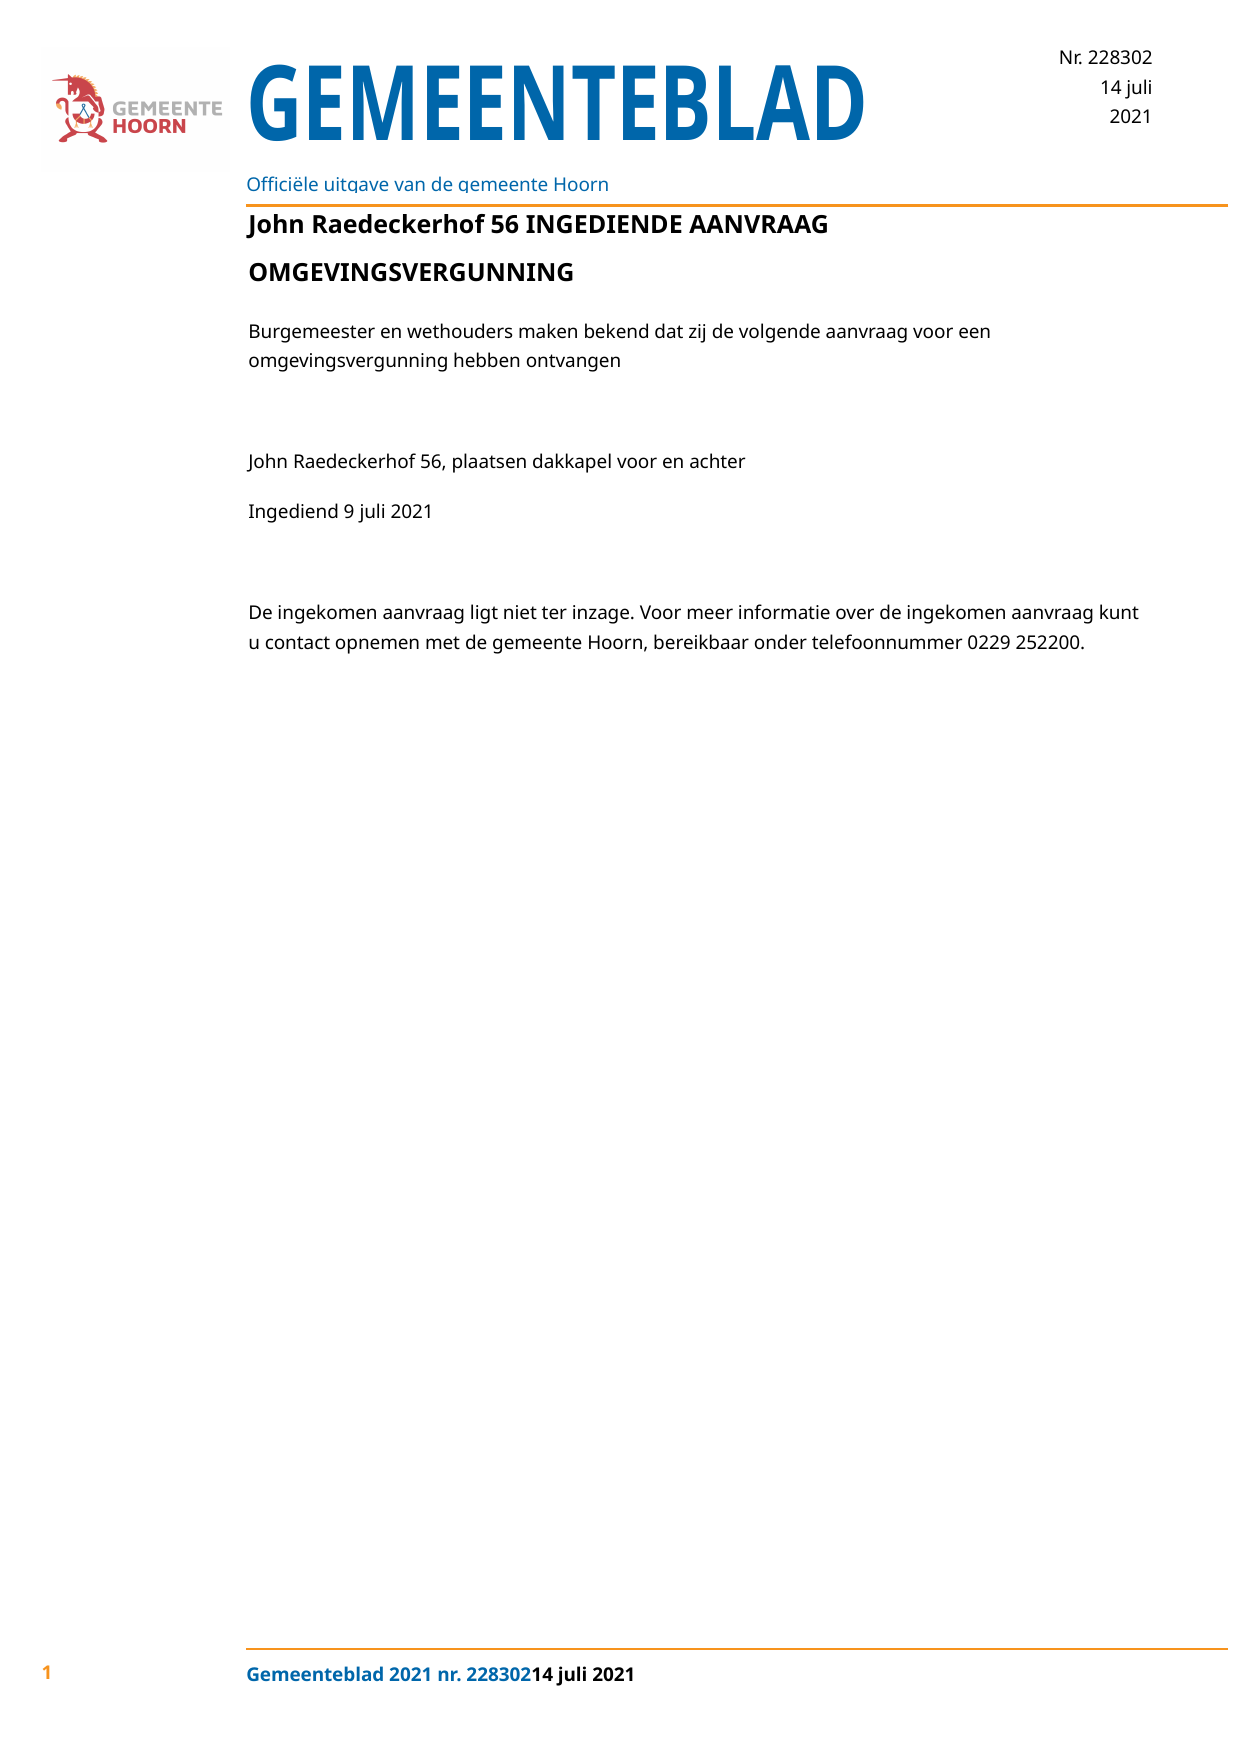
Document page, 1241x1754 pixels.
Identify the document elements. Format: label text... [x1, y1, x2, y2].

text John Raedeckerhof 56 INGEDIENDE AANVRAAG OMGEVINGSVERGUNNING [248, 207, 1152, 288]
text John Raedeckerhof 56, plaatsen dakkapel voor en achter [248, 448, 1152, 474]
text De ingekomen aanvraag ligt niet ter inzage. Voor meer informatie over de ingekomen aanvraag kunt u contact opnemen met de gemeente Hoorn, bereikbaar onder telefoonnummer 0229 252200. [248, 599, 1152, 655]
text Burgemeester en wethouders maken bekend dat zij de volgende aanvraag voor een omgevingsvergunning hebben ontvangen [248, 318, 1152, 373]
text Ingediend 9 juli 2021 [248, 499, 1152, 524]
picture [41, 47, 231, 172]
